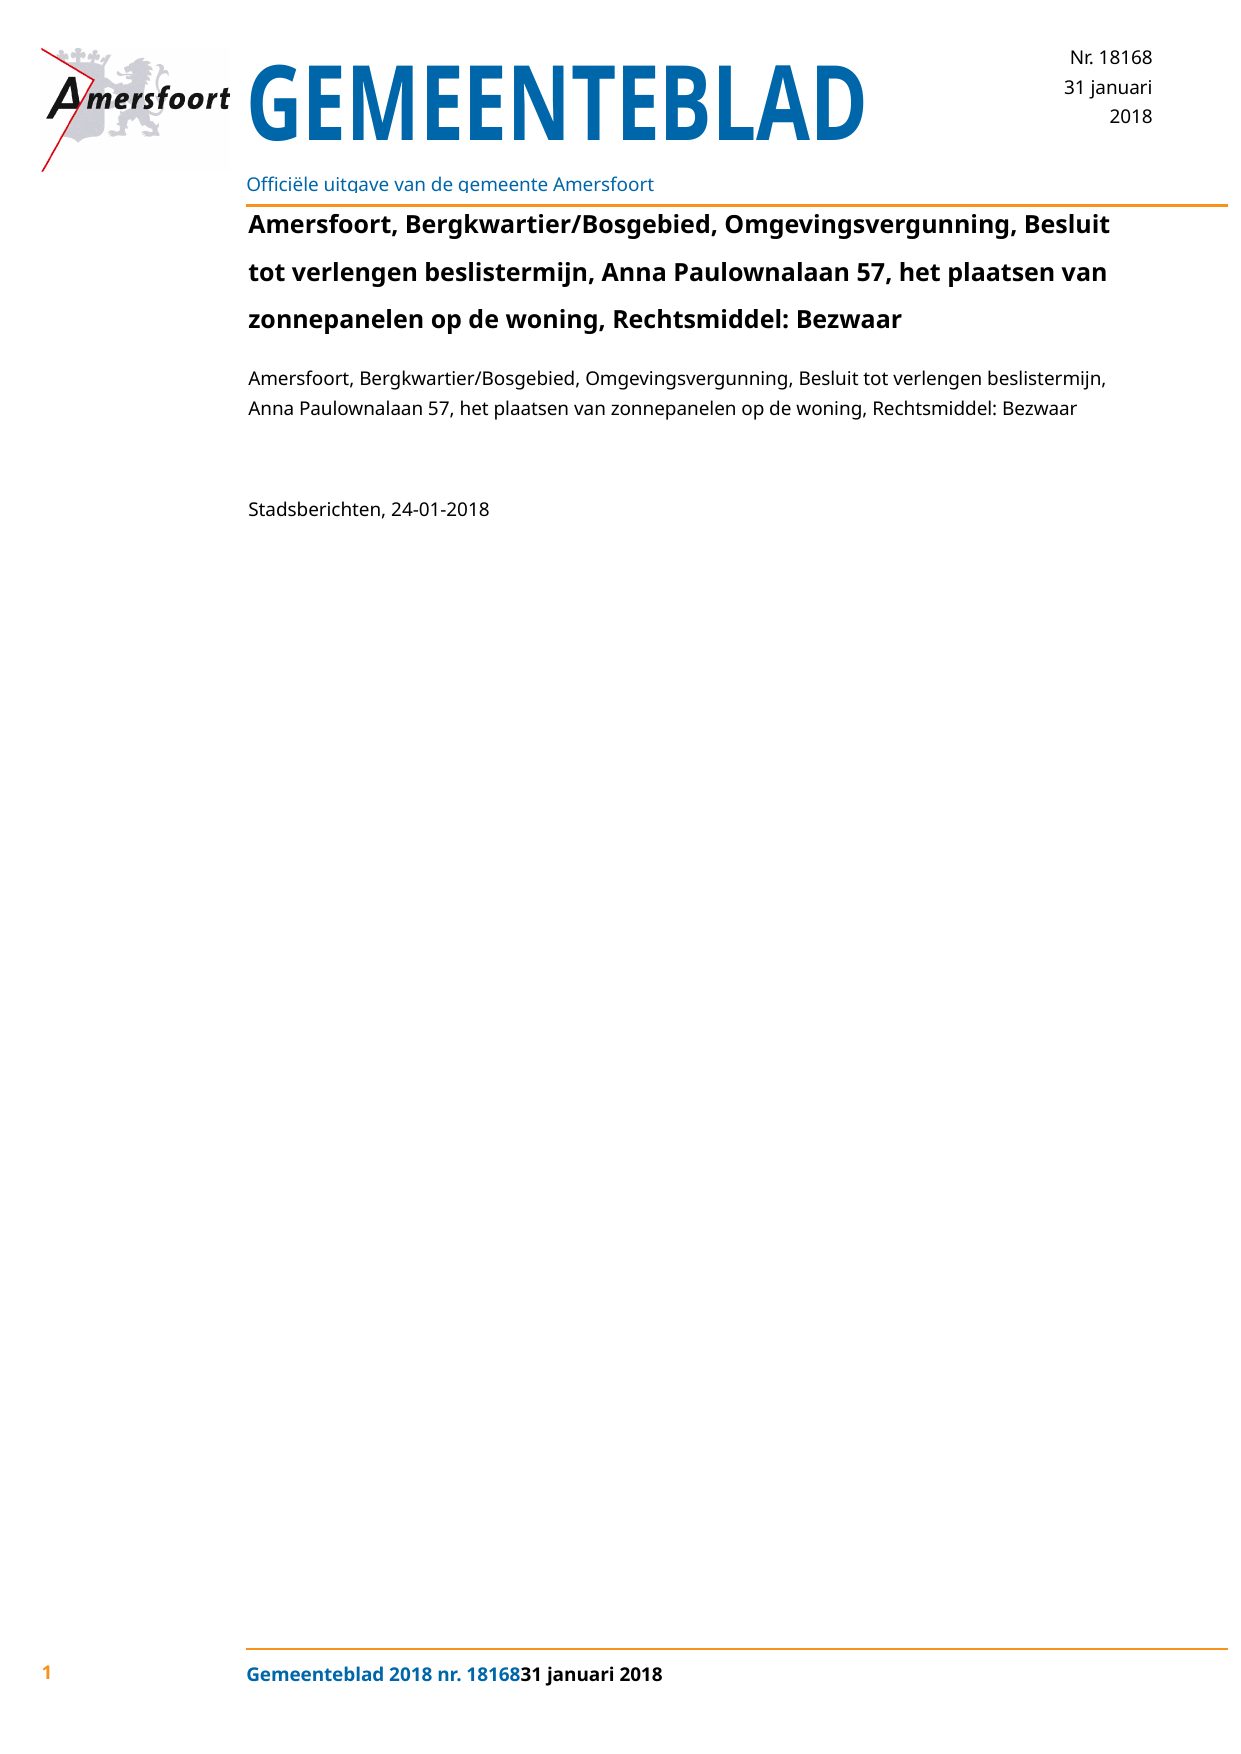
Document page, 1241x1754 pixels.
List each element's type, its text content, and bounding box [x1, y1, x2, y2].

picture [41, 47, 231, 172]
text Stadsberichten, 24-01-2018 [248, 496, 1152, 522]
text Amersfoort, Bergkwartier/Bosgebied, Omgevingsvergunning, Besluit tot verlengen beslistermijn, Anna Paulownalaan 57, het plaatsen van zonnepanelen op de woning, Rechtsmiddel: Bezwaar [248, 207, 1152, 336]
text Amersfoort, Bergkwartier/Bosgebied, Omgevingsvergunning, Besluit tot verlengen beslistermijn, Anna Paulownalaan 57, het plaatsen van zonnepanelen op de woning, Rechtsmiddel: Bezwaar [248, 366, 1152, 421]
